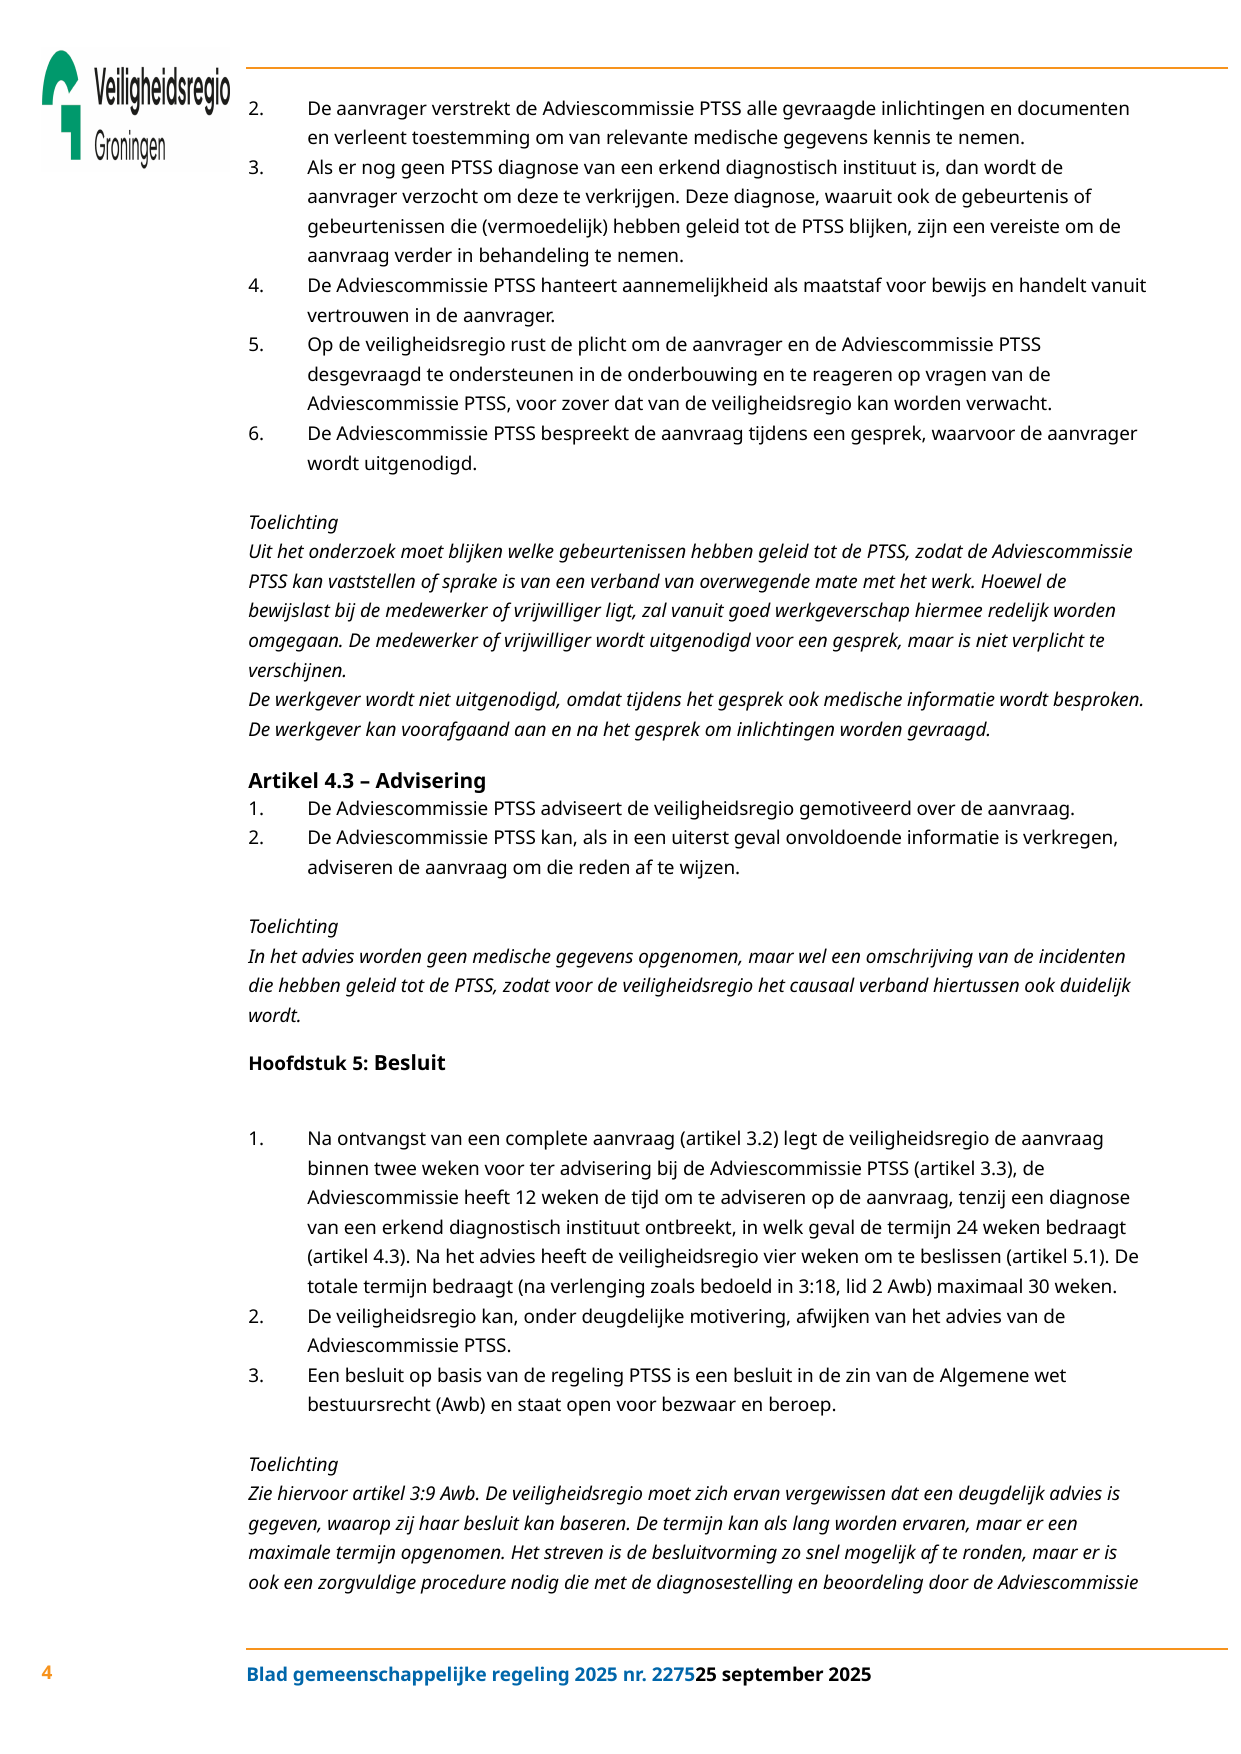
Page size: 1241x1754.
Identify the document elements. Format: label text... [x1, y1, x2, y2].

text Artikel 4.3 – Advisering [248, 766, 1152, 795]
list De Adviescommissie PTSS kan, als in een uiterst geval onvoldoende informatie is verkregen, adviseren de aanvraag om die reden af te wijzen. [248, 824, 1152, 880]
list Na ontvangst van een complete aanvraag (artikel 3.2) legt de veiligheidsregio de aanvraag binnen twee weken voor ter advisering bij de Adviescommissie PTSS (artikel 3.3), de Adviescommissie heeft 12 weken de tijd om te adviseren op de aanvraag, tenzij een diagnose van een erkend diagnostisch instituut ontbreekt, in welk geval de termijn 24 weken bedraagt (artikel 4.3). Na het advies heeft de veiligheidsregio vier weken om te beslissen (artikel 5.1). De totale termijn bedraagt (na verlenging zoals bedoeld in 3:18, lid 2 Awb) maximaal 30 weken. [248, 1125, 1152, 1299]
list De Adviescommissie PTSS adviseert de veiligheidsregio gemotiveerd over de aanvraag. [248, 795, 1152, 821]
text In het advies worden geen medische gegevens opgenomen, maar wel een omschrijving van de incidenten die hebben geleid tot de PTSS, zodat voor de veiligheidsregio het causaal verband hiertussen ook duidelijk wordt. [248, 943, 1152, 1028]
list De aanvrager verstrekt de Adviescommissie PTSS alle gevraagde inlichtingen en documenten en verleent toestemming om van relevante medische gegevens kennis te nemen. [248, 95, 1152, 150]
list Een besluit op basis van de regeling PTSS is een besluit in de zin van de Algemene wet bestuursrecht (Awb) en staat open voor bezwaar en beroep. [248, 1362, 1152, 1417]
list Als er nog geen PTSS diagnose van een erkend diagnostisch instituut is, dan wordt de aanvrager verzocht om deze te verkrijgen. Deze diagnose, waaruit ook de gebeurtenis of gebeurtenissen die (vermoedelijk) hebben geleid tot de PTSS blijken, zijn een vereiste om de aanvraag verder in behandeling te nemen. [248, 154, 1152, 268]
list De veiligheidsregio kan, onder deugdelijke motivering, afwijken van het advies van de Adviescommissie PTSS. [248, 1303, 1152, 1358]
text Hoofdstuk 5: Besluit [248, 1048, 1152, 1076]
text Toelichting [248, 1451, 1152, 1476]
text Toelichting [248, 913, 1152, 939]
text De werkgever wordt niet uitgenodigd, omdat tijdens het gesprek ook medische informatie wordt besproken. De werkgever kan voorafgaand aan en na het gesprek om inlichtingen worden gevraagd. [248, 686, 1152, 742]
text Toelichting [248, 509, 1152, 535]
text Zie hiervoor artikel 3:9 Awb. De veiligheidsregio moet zich ervan vergewissen dat een deugdelijk advies is gegeven, waarop zij haar besluit kan baseren. De termijn kan als lang worden ervaren, maar er een maximale termijn opgenomen. Het streven is de besluitvorming zo snel mogelijk af te ronden, maar er is ook een zorgvuldige procedure nodig die met de diagnosestelling en beoordeling door de Adviescommissie [248, 1480, 1152, 1595]
text Uit het onderzoek moet blijken welke gebeurtenissen hebben geleid tot de PTSS, zodat de Adviescommissie PTSS kan vaststellen of sprake is van een verband van overwegende mate met het werk. Hoewel de bewijslast bij de medewerker of vrijwilliger ligt, zal vanuit goed werkgeverschap hiermee redelijk worden omgegaan. De medewerker of vrijwilliger wordt uitgenodigd voor een gesprek, maar is niet verplicht te verschijnen. [248, 538, 1152, 683]
list De Adviescommissie PTSS bespreekt de aanvraag tijdens een gesprek, waarvoor de aanvrager wordt uitgenodigd. [248, 420, 1152, 476]
picture [41, 47, 231, 172]
list Op de veiligheidsregio rust de plicht om de aanvrager en de Adviescommissie PTSS desgevraagd te ondersteunen in de onderbouwing en te reageren op vragen van de Adviescommissie PTSS, voor zover dat van de veiligheidsregio kan worden verwacht. [248, 331, 1152, 416]
list De Adviescommissie PTSS hanteert aannemelijkheid als maatstaf voor bewijs en handelt vanuit vertrouwen in de aanvrager. [248, 272, 1152, 328]
